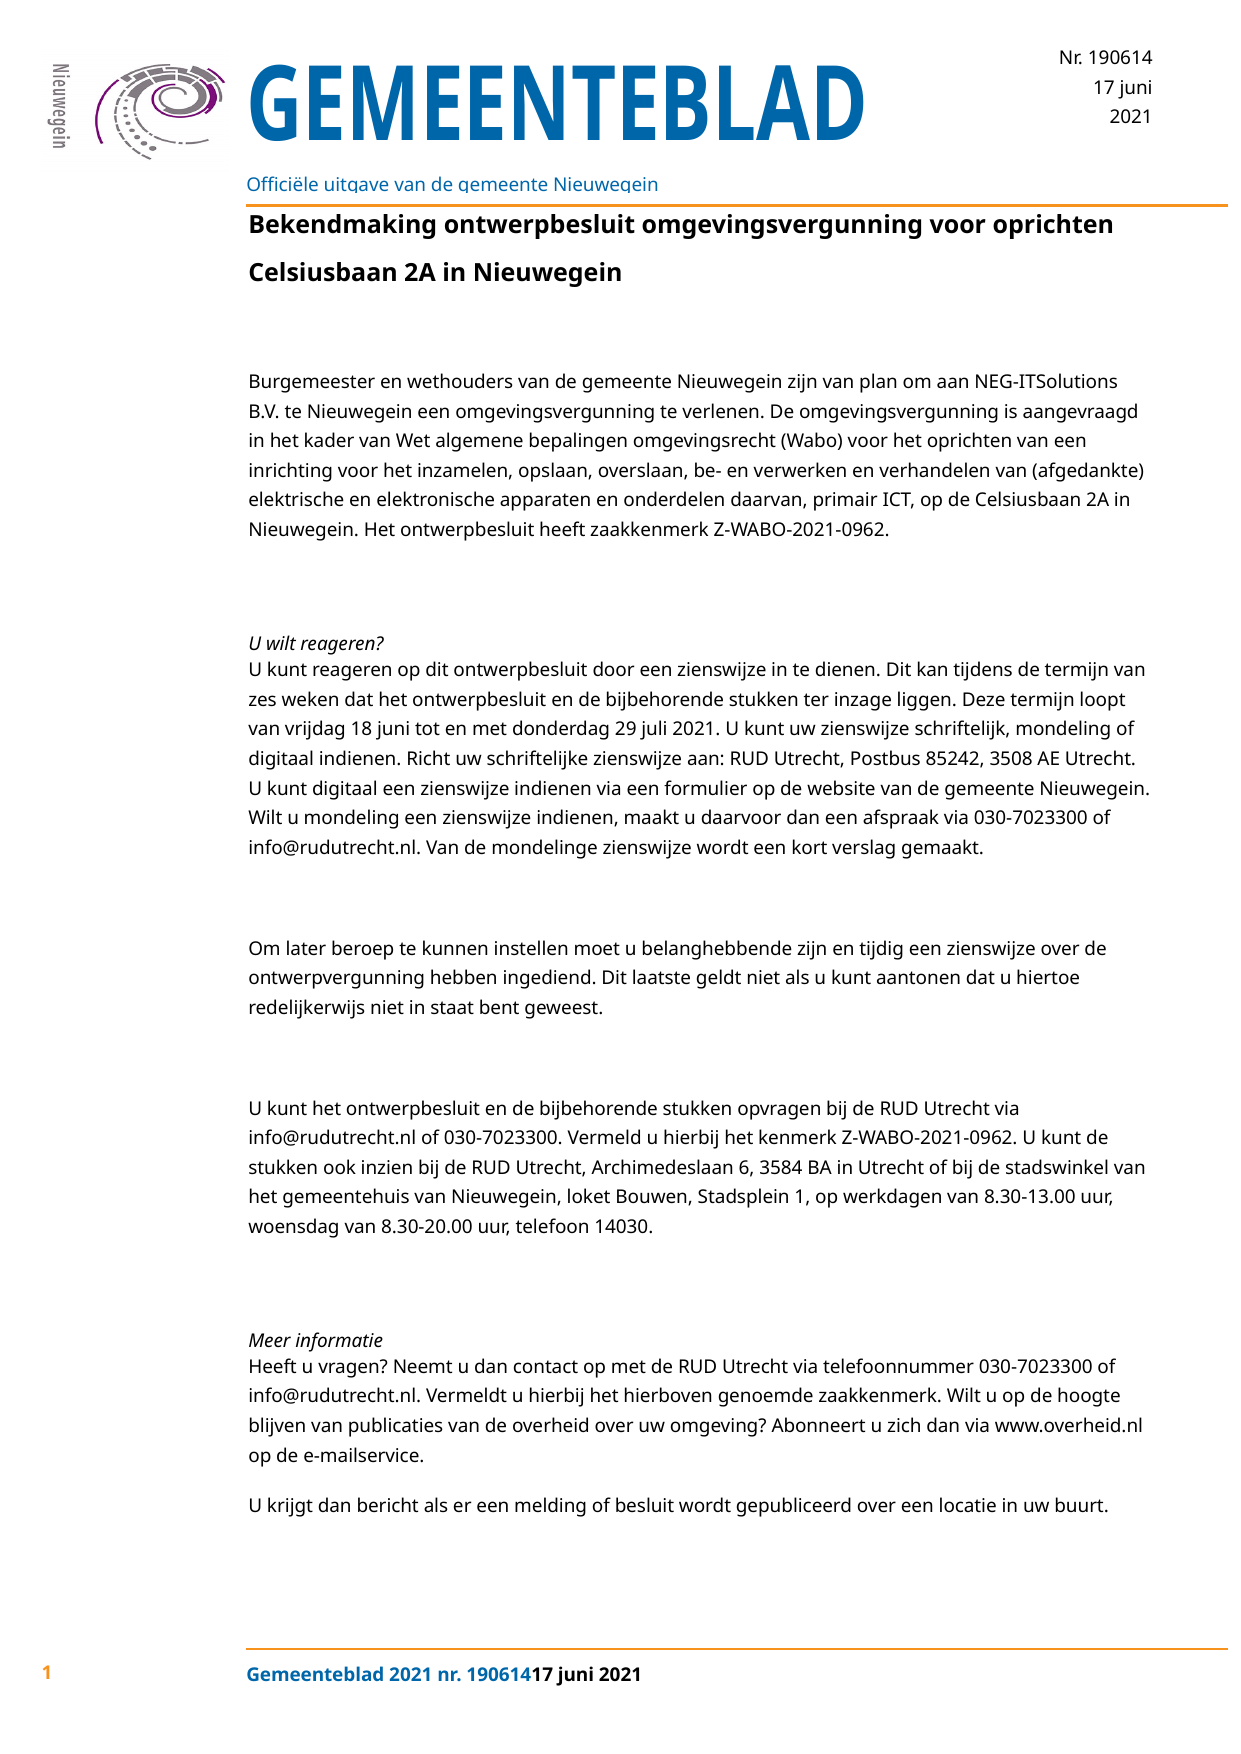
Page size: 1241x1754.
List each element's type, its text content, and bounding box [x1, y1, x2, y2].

text Om later beroep te kunnen instellen moet u belanghebbende zijn en tijdig een zienswijze over de ontwerpvergunning hebben ingediend. Dit laatste geldt niet als u kunt aantonen dat u hiertoe redelijkerwijs niet in staat bent geweest. [248, 935, 1152, 1019]
text U krijgt dan bericht als er een melding of besluit wordt gepubliceerd over een locatie in uw buurt. [248, 1492, 1152, 1518]
text Burgemeester en wethouders van de gemeente Nieuwegein zijn van plan om aan NEG-ITSolutions B.V. te Nieuwegein een omgevingsvergunning te verlenen. De omgevingsvergunning is aangevraagd in het kader van Wet algemene bepalingen omgevingsrecht (Wabo) voor het oprichten van een inrichting voor het inzamelen, opslaan, overslaan, be- en verwerken en verhandelen van (afgedankte) elektrische en elektronische apparaten en onderdelen daarvan, primair ICT, op de Celsiusbaan 2A in Nieuwegein. Het ontwerpbesluit heeft zaakkenmerk Z-WABO-2021-0962. [248, 368, 1152, 542]
text Bekendmaking ontwerpbesluit omgevingsvergunning voor oprichten Celsiusbaan 2A in Nieuwegein [248, 207, 1152, 288]
picture [41, 47, 231, 172]
text U wilt reageren? [248, 631, 1152, 656]
text Heeft u vragen? Neemt u dan contact op met de RUD Utrecht via telefoonnummer 030-7023300 of info@rudutrecht.nl. Vermeldt u hierbij het hierboven genoemde zaakkenmerk. Wilt u op de hoogte blijven van publicaties van de overheid over uw omgeving? Abonneert u zich dan via www.overheid.nl op de e-mailservice. [248, 1353, 1152, 1468]
text U kunt reageren op dit ontwerpbesluit door een zienswijze in te dienen. Dit kan tijdens de termijn van zes weken dat het ontwerpbesluit en de bijbehorende stukken ter inzage liggen. Deze termijn loopt van vrijdag 18 juni tot en met donderdag 29 juli 2021. U kunt uw zienswijze schriftelijk, mondeling of digitaal indienen. Richt uw schriftelijke zienswijze aan: RUD Utrecht, Postbus 85242, 3508 AE Utrecht. U kunt digitaal een zienswijze indienen via een formulier op de website van de gemeente Nieuwegein. Wilt u mondeling een zienswijze indienen, maakt u daarvoor dan een afspraak via 030-7023300 of info@rudutrecht.nl. Van de mondelinge zienswijze wordt een kort verslag gemaakt. [248, 656, 1152, 859]
text Meer informatie [248, 1327, 1152, 1353]
text U kunt het ontwerpbesluit en de bijbehorende stukken opvragen bij de RUD Utrecht via info@rudutrecht.nl of 030-7023300. Vermeld u hierbij het kenmerk Z-WABO-2021-0962. U kunt de stukken ook inzien bij de RUD Utrecht, Archimedeslaan 6, 3584 BA in Utrecht of bij de stadswinkel van het gemeentehuis van Nieuwegein, loket Bouwen, Stadsplein 1, op werkdagen van 8.30-13.00 uur, woensdag van 8.30-20.00 uur, telefoon 14030. [248, 1095, 1152, 1239]
